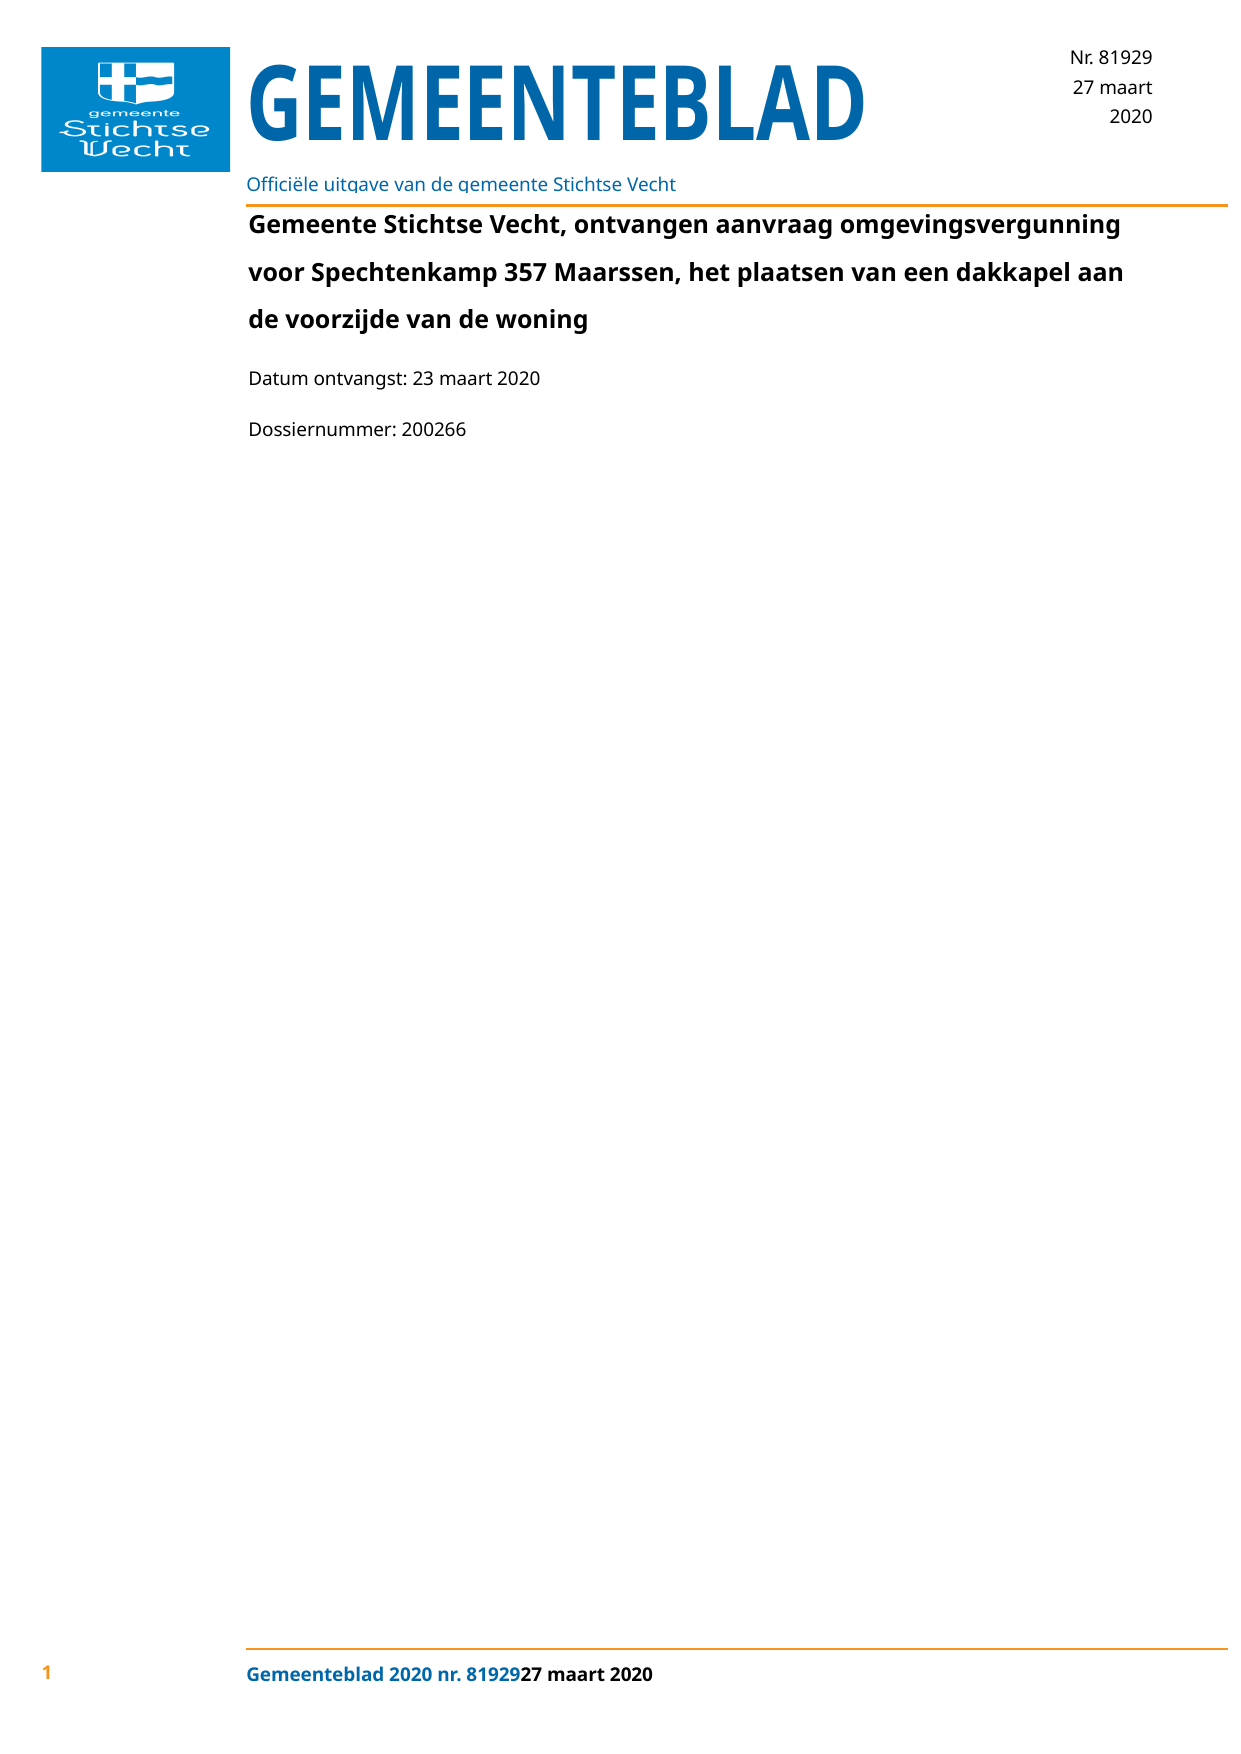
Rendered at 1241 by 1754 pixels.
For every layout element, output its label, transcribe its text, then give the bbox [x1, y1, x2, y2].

text Datum ontvangst: 23 maart 2020 [248, 366, 1152, 391]
text Dossiernummer: 200266 [248, 416, 1152, 442]
picture [137, 63, 174, 103]
text Gemeente Stichtse Vecht, ontvangen aanvraag omgevingsvergunning voor Spechtenkamp 357 Maarssen, het plaatsen van een dakkapel aan de voorzijde van de woning [248, 207, 1152, 336]
picture [99, 63, 135, 101]
